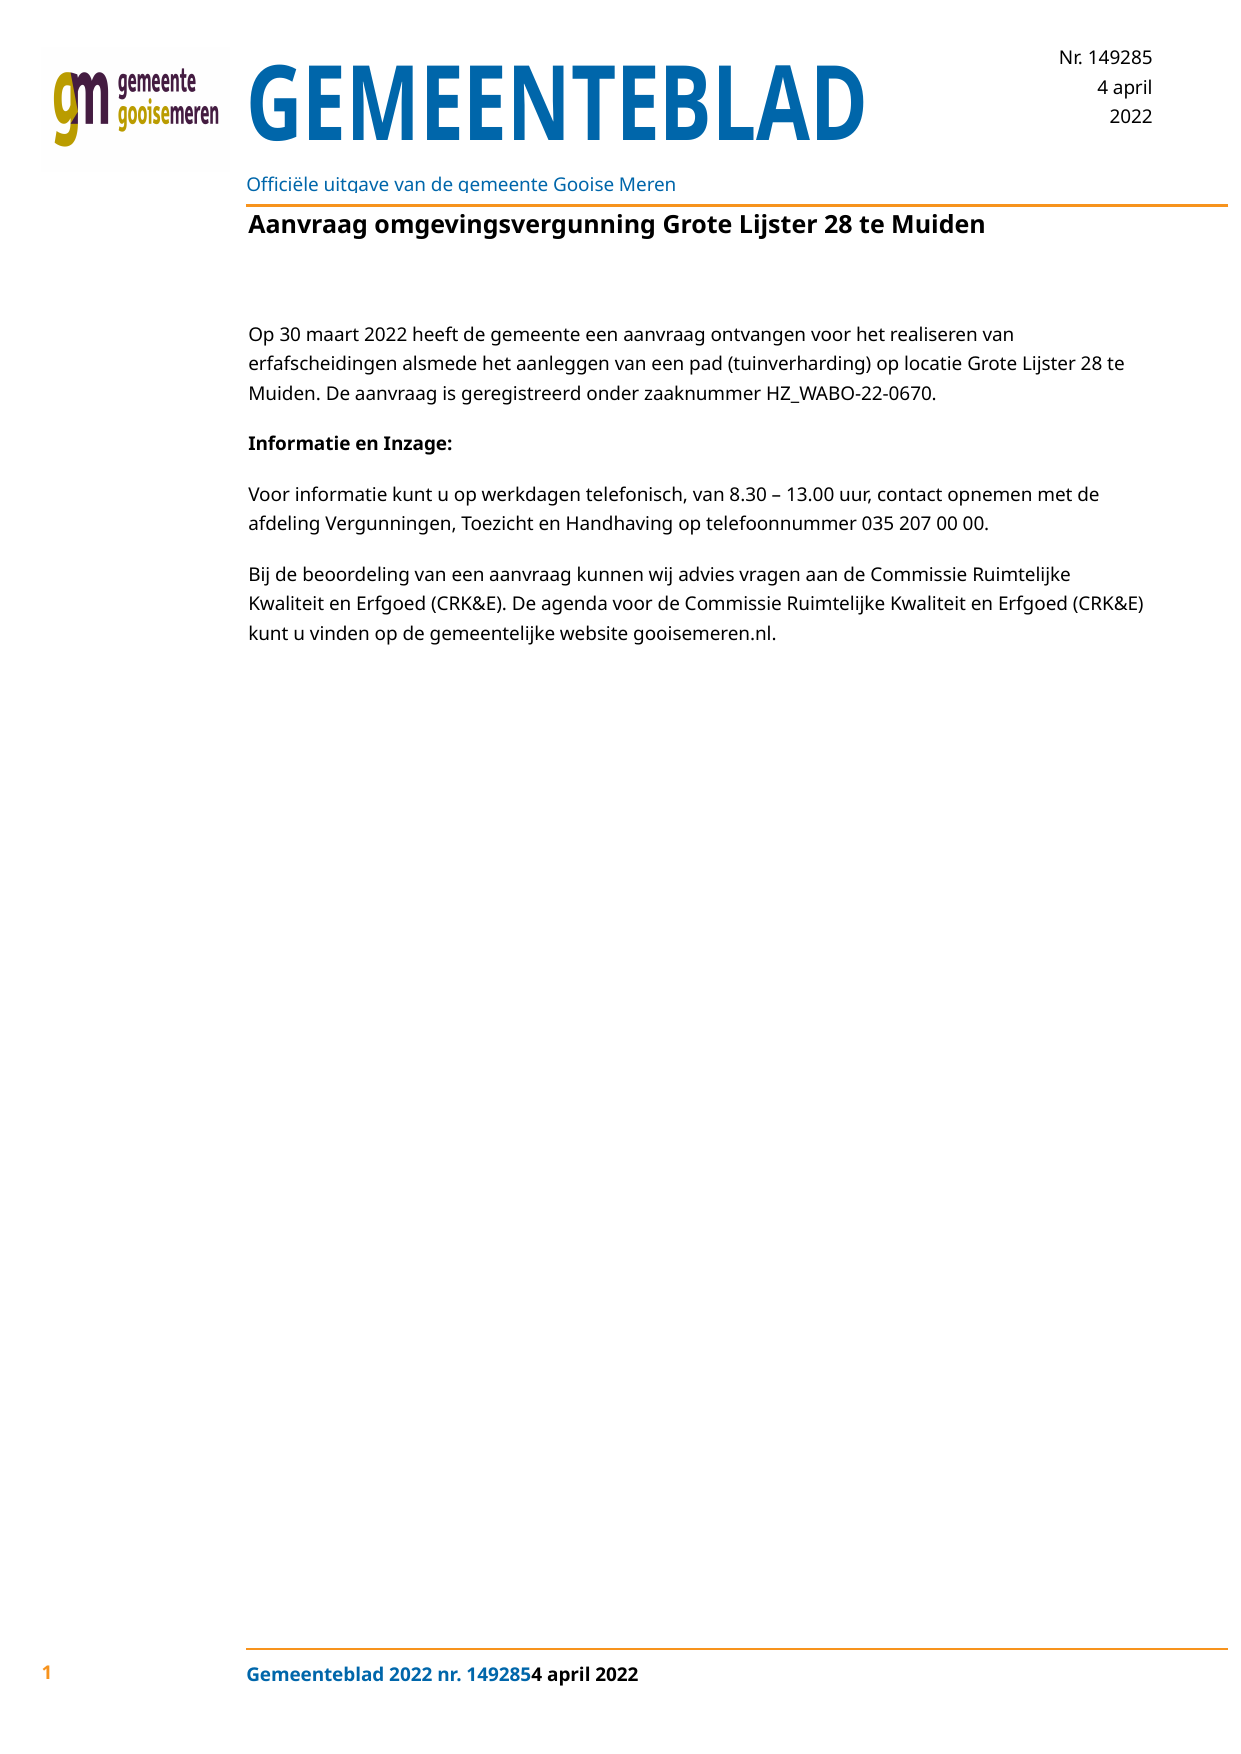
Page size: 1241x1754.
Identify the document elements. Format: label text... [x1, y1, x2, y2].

text Bij de beoordeling van een aanvraag kunnen wij advies vragen aan de Commissie Ruimtelijke Kwaliteit en Erfgoed (CRK&E). De agenda voor de Commissie Ruimtelijke Kwaliteit en Erfgoed (CRK&E) kunt u vinden op de gemeentelijke website gooisemeren.nl. [248, 561, 1152, 646]
text Voor informatie kunt u op werkdagen telefonisch, van 8.30 – 13.00 uur, contact opnemen met de afdeling Vergunningen, Toezicht en Handhaving op telefoonnummer 035 207 00 00. [248, 481, 1152, 536]
text Aanvraag omgevingsvergunning Grote Lijster 28 te Muiden [248, 207, 1152, 241]
picture [41, 47, 231, 172]
text Op 30 maart 2022 heeft de gemeente een aanvraag ontvangen voor het realiseren van erfafscheidingen alsmede het aanleggen van een pad (tuinverharding) op locatie Grote Lijster 28 te Muiden. De aanvraag is geregistreerd onder zaaknummer HZ_WABO-22-0670. [248, 321, 1152, 406]
text Informatie en Inzage: [248, 430, 1152, 456]
